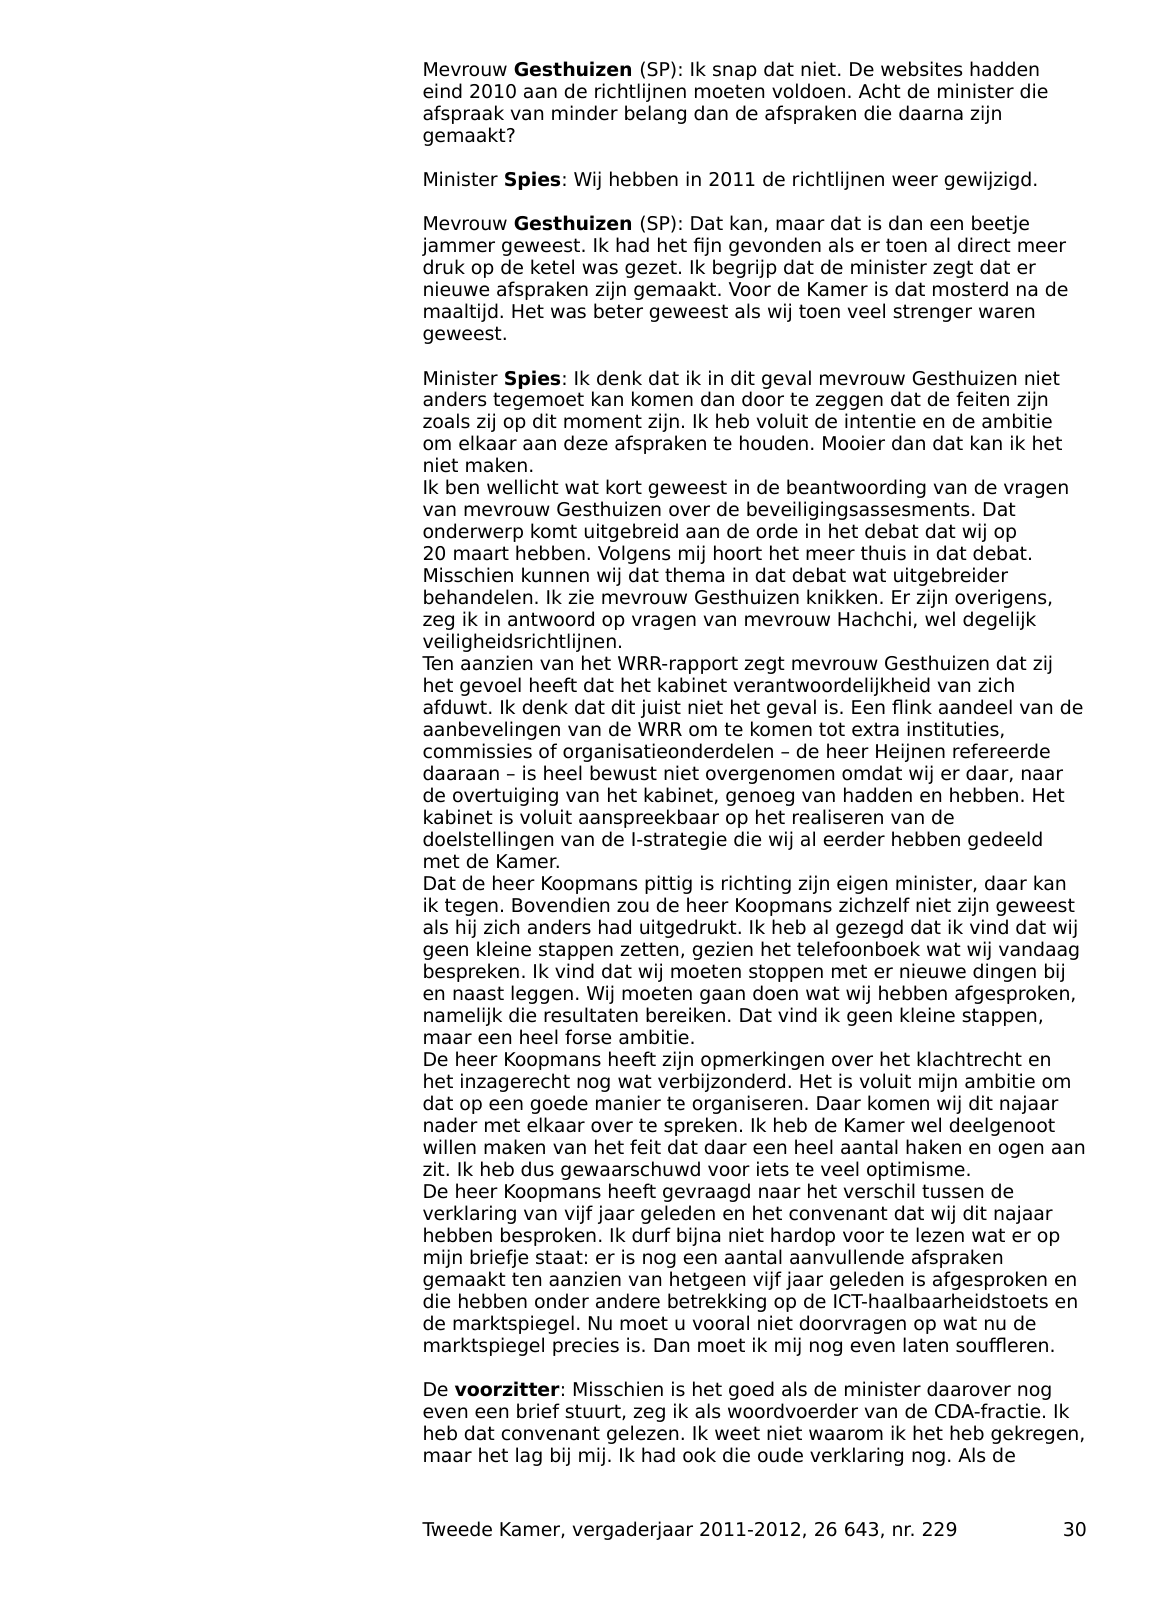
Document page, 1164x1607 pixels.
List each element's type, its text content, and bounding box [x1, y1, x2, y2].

text De heer Koopmans heeft gevraagd naar het verschil tussen de verklaring van vijf jaar geleden en het convenant dat wij dit najaar hebben besproken. Ik durf bijna niet hardop voor te lezen wat er op mijn briefje staat: er is nog een aantal aanvullende afspraken gemaakt ten aanzien van hetgeen vijf jaar geleden is afgesproken en die hebben onder andere betrekking op de ICT-haalbaarheidstoets en de marktspiegel. Nu moet u vooral niet doorvragen op wat nu de marktspiegel precies is. Dan moet ik mij nog even laten souffleren. [422, 1181, 1087, 1356]
text De heer Koopmans heeft zijn opmerkingen over het klachtrecht en het inzagerecht nog wat verbijzonderd. Het is voluit mijn ambitie om dat op een goede manier te organiseren. Daar komen wij dit najaar nader met elkaar over te spreken. Ik heb de Kamer wel deelgenoot willen maken van het feit dat daar een heel aantal haken en ogen aan zit. Ik heb dus gewaarschuwd voor iets te veel optimisme. [422, 1049, 1087, 1181]
text Mevrouw Gesthuizen (SP): Dat kan, maar dat is dan een beetje jammer geweest. Ik had het fijn gevonden als er toen al direct meer druk op de ketel was gezet. Ik begrijp dat de minister zegt dat er nieuwe afspraken zijn gemaakt. Voor de Kamer is dat mosterd na de maaltijd. Het was beter geweest als wij toen veel strenger waren geweest. [422, 213, 1087, 345]
text Ten aanzien van het WRR-rapport zegt mevrouw Gesthuizen dat zij het gevoel heeft dat het kabinet verantwoordelijkheid van zich afduwt. Ik denk dat dit juist niet het geval is. Een flink aandeel van de aanbevelingen van de WRR om te komen tot extra instituties, commissies of organisatieonderdelen – de heer Heijnen refereerde daaraan – is heel bewust niet overgenomen omdat wij er daar, naar de overtuiging van het kabinet, genoeg van hadden en hebben. Het kabinet is voluit aanspreekbaar op het realiseren van de doelstellingen van de I-strategie die wij al eerder hebben gedeeld met de Kamer. [422, 653, 1087, 873]
text Ik ben wellicht wat kort geweest in de beantwoording van de vragen van mevrouw Gesthuizen over de beveiligingsassesments. Dat onderwerp komt uitgebreid aan de orde in het debat dat wij op 20 maart hebben. Volgens mij hoort het meer thuis in dat debat. Misschien kunnen wij dat thema in dat debat wat uitgebreider behandelen. Ik zie mevrouw Gesthuizen knikken. Er zijn overigens, zeg ik in antwoord op vragen van mevrouw Hachchi, wel degelijk veiligheidsrichtlijnen. [422, 477, 1087, 653]
text De voorzitter: Misschien is het goed als de minister daarover nog even een brief stuurt, zeg ik als woordvoerder van de CDA-fractie. Ik heb dat convenant gelezen. Ik weet niet waarom ik het heb gekregen, maar het lag bij mij. Ik had ook die oude verklaring nog. Als de [422, 1379, 1087, 1467]
text Minister Spies: Ik denk dat ik in dit geval mevrouw Gesthuizen niet anders tegemoet kan komen dan door te zeggen dat de feiten zijn zoals zij op dit moment zijn. Ik heb voluit de intentie en de ambitie om elkaar aan deze afspraken te houden. Mooier dan dat kan ik het niet maken. [422, 367, 1087, 477]
text Dat de heer Koopmans pittig is richting zijn eigen minister, daar kan ik tegen. Bovendien zou de heer Koopmans zichzelf niet zijn geweest als hij zich anders had uitgedrukt. Ik heb al gezegd dat ik vind dat wij geen kleine stappen zetten, gezien het telefoonboek wat wij vandaag bespreken. Ik vind dat wij moeten stoppen met er nieuwe dingen bij en naast leggen. Wij moeten gaan doen wat wij hebben afgesproken, namelijk die resultaten bereiken. Dat vind ik geen kleine stappen, maar een heel forse ambitie. [422, 873, 1087, 1049]
text Minister Spies: Wij hebben in 2011 de richtlijnen weer gewijzigd. [422, 169, 1087, 191]
text Mevrouw Gesthuizen (SP): Ik snap dat niet. De websites hadden eind 2010 aan de richtlijnen moeten voldoen. Acht de minister die afspraak van minder belang dan de afspraken die daarna zijn gemaakt? [422, 59, 1087, 147]
